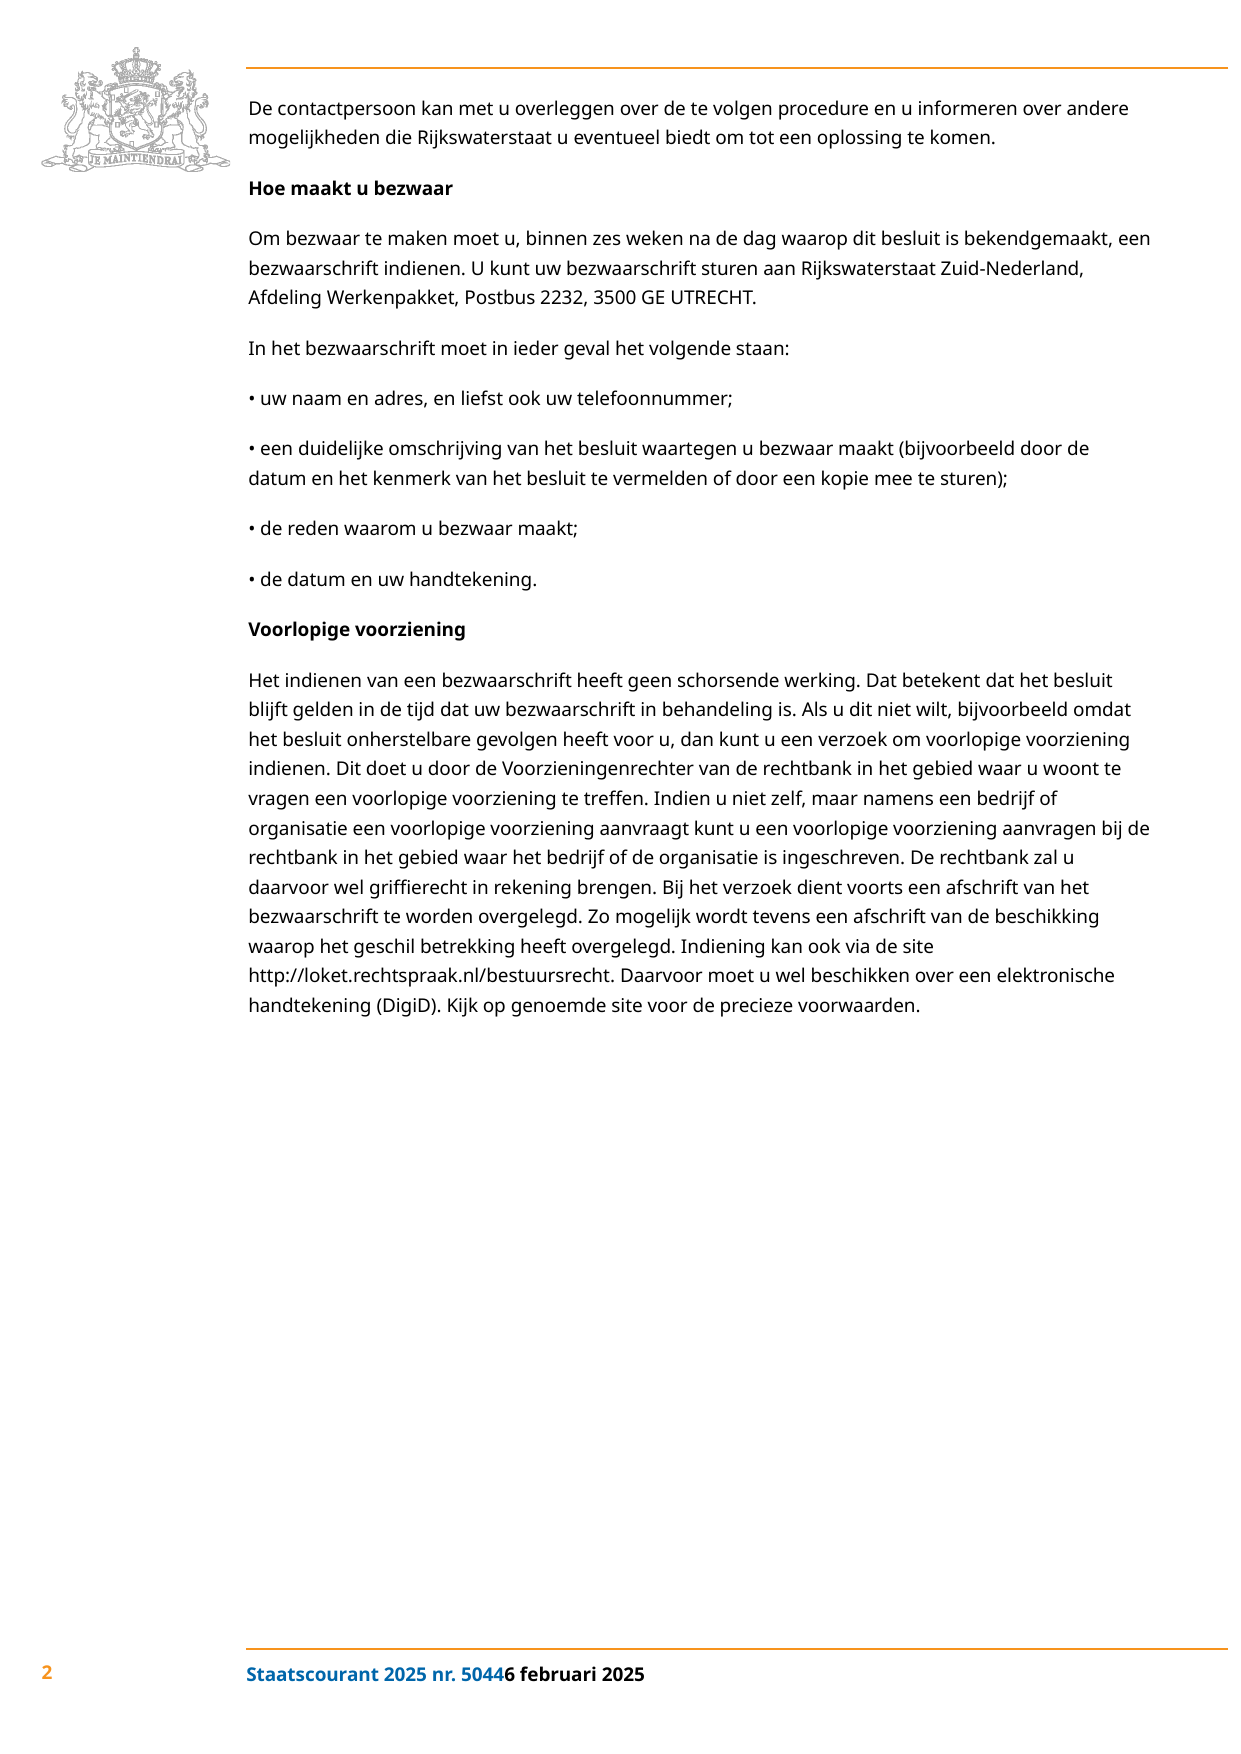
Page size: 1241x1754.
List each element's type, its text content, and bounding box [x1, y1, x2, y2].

text De contactpersoon kan met u overleggen over de te volgen procedure en u informeren over andere mogelijkheden die Rijkswaterstaat u eventueel biedt om tot een oplossing te komen. [248, 95, 1152, 150]
text • uw naam en adres, en liefst ook uw telefoonnummer; [248, 385, 1152, 411]
text Hoe maakt u bezwaar [248, 175, 1152, 201]
text Voorlopige voorziening [248, 616, 1152, 642]
text Het indienen van een bezwaarschrift heeft geen schorsende werking. Dat betekent dat het besluit blijft gelden in de tijd dat uw bezwaarschrift in behandeling is. Als u dit niet wilt, bijvoorbeeld omdat het besluit onherstelbare gevolgen heeft voor u, dan kunt u een verzoek om voorlopige voorziening indienen. Dit doet u door de Voorzieningenrechter van de rechtbank in het gebied waar u woont te vragen een voorlopige voorziening te treffen. Indien u niet zelf, maar namens een bedrijf of organisatie een voorlopige voorziening aanvraagt kunt u een voorlopige voorziening aanvragen bij de rechtbank in het gebied waar het bedrijf of de organisatie is ingeschreven. De rechtbank zal u daarvoor wel griffierecht in rekening brengen. Bij het verzoek dient voorts een afschrift van het bezwaarschrift te worden overgelegd. Zo mogelijk wordt tevens een afschrift van de beschikking waarop het geschil betrekking heeft overgelegd. Indiening kan ook via de site http://loket.rechtspraak.nl/bestuursrecht. Daarvoor moet u wel beschikken over een elektronische handtekening (DigiD). Kijk op genoemde site voor de precieze voorwaarden. [248, 667, 1152, 1018]
text • de datum en uw handtekening. [248, 566, 1152, 592]
text In het bezwaarschrift moet in ieder geval het volgende staan: [248, 335, 1152, 361]
text • een duidelijke omschrijving van het besluit waartegen u bezwaar maakt (bijvoorbeeld door de datum en het kenmerk van het besluit te vermelden of door een kopie mee te sturen); [248, 436, 1152, 491]
text • de reden waarom u bezwaar maakt; [248, 516, 1152, 541]
picture [41, 47, 231, 172]
text Om bezwaar te maken moet u, binnen zes weken na de dag waarop dit besluit is bekendgemaakt, een bezwaarschrift indienen. U kunt uw bezwaarschrift sturen aan Rijkswaterstaat Zuid-Nederland, Afdeling Werkenpakket, Postbus 2232, 3500 GE UTRECHT. [248, 225, 1152, 310]
